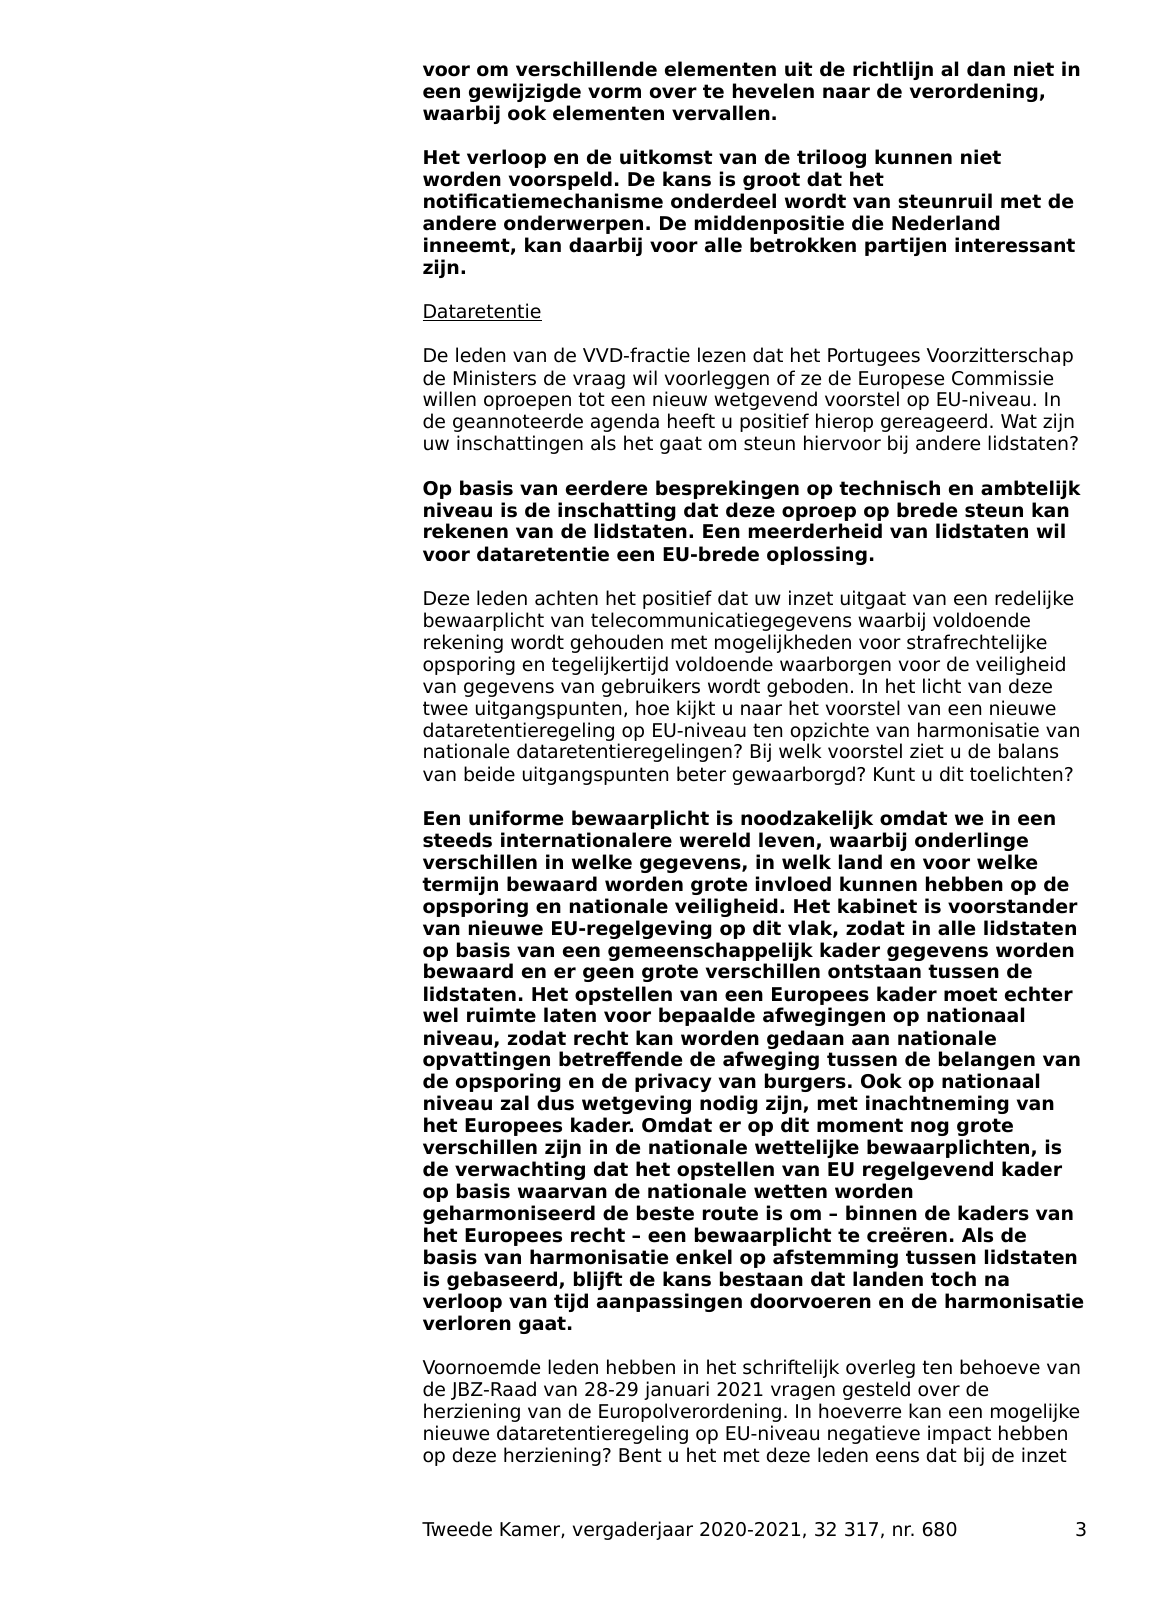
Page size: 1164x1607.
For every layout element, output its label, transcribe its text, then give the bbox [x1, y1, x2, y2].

text Voornoemde leden hebben in het schriftelijk overleg ten behoeve van de JBZ-Raad van 28-29 januari 2021 vragen gesteld over de herziening van de Europolverordening. In hoeverre kan een mogelijke nieuwe dataretentieregeling op EU-niveau negatieve impact hebben op deze herziening? Bent u het met deze leden eens dat bij de inzet [422, 1357, 1087, 1467]
text De leden van de VVD-fractie lezen dat het Portugees Voorzitterschap de Ministers de vraag wil voorleggen of ze de Europese Commissie willen oproepen tot een nieuw wetgevend voorstel op EU-niveau. In de geannoteerde agenda heeft u positief hierop gereageerd. Wat zijn uw inschattingen als het gaat om steun hiervoor bij andere lidstaten? [422, 345, 1087, 455]
text voor om verschillende elementen uit de richtlijn al dan niet in een gewijzigde vorm over te hevelen naar de verordening, waarbij ook elementen vervallen. [422, 59, 1087, 125]
text Het verloop en de uitkomst van de triloog kunnen niet worden voorspeld. De kans is groot dat het notificatiemechanisme onderdeel wordt van steunruil met de andere onderwerpen. De middenpositie die Nederland inneemt, kan daarbij voor alle betrokken partijen interessant zijn. [422, 147, 1087, 279]
subtitle Dataretentie [422, 301, 1087, 323]
text Deze leden achten het positief dat uw inzet uitgaat van een redelijke bewaarplicht van telecommunicatiegegevens waarbij voldoende rekening wordt gehouden met mogelijkheden voor strafrechtelijke opsporing en tegelijkertijd voldoende waarborgen voor de veiligheid van gegevens van gebruikers wordt geboden. In het licht van deze twee uitgangspunten, hoe kijkt u naar het voorstel van een nieuwe dataretentieregeling op EU-niveau ten opzichte van harmonisatie van nationale dataretentieregelingen? Bij welk voorstel ziet u de balans van beide uitgangspunten beter gewaarborgd? Kunt u dit toelichten? [422, 588, 1087, 785]
text Een uniforme bewaarplicht is noodzakelijk omdat we in een steeds internationalere wereld leven, waarbij onderlinge verschillen in welke gegevens, in welk land en voor welke termijn bewaard worden grote invloed kunnen hebben op de opsporing en nationale veiligheid. Het kabinet is voorstander van nieuwe EU-regelgeving op dit vlak, zodat in alle lidstaten op basis van een gemeenschappelijk kader gegevens worden bewaard en er geen grote verschillen ontstaan tussen de lidstaten. Het opstellen van een Europees kader moet echter wel ruimte laten voor bepaalde afwegingen op nationaal niveau, zodat recht kan worden gedaan aan nationale opvattingen betreffende de afweging tussen de belangen van de opsporing en de privacy van burgers. Ook op nationaal niveau zal dus wetgeving nodig zijn, met inachtneming van het Europees kader. Omdat er op dit moment nog grote verschillen zijn in de nationale wettelijke bewaarplichten, is de verwachting dat het opstellen van EU regelgevend kader op basis waarvan de nationale wetten worden geharmoniseerd de beste route is om – binnen de kaders van het Europees recht – een bewaarplicht te creëren. Als de basis van harmonisatie enkel op afstemming tussen lidstaten is gebaseerd, blijft de kans bestaan dat landen toch na verloop van tijd aanpassingen doorvoeren en de harmonisatie verloren gaat. [422, 808, 1087, 1335]
text Op basis van eerdere besprekingen op technisch en ambtelijk niveau is de inschatting dat deze oproep op brede steun kan rekenen van de lidstaten. Een meerderheid van lidstaten wil voor dataretentie een EU-brede oplossing. [422, 477, 1087, 565]
